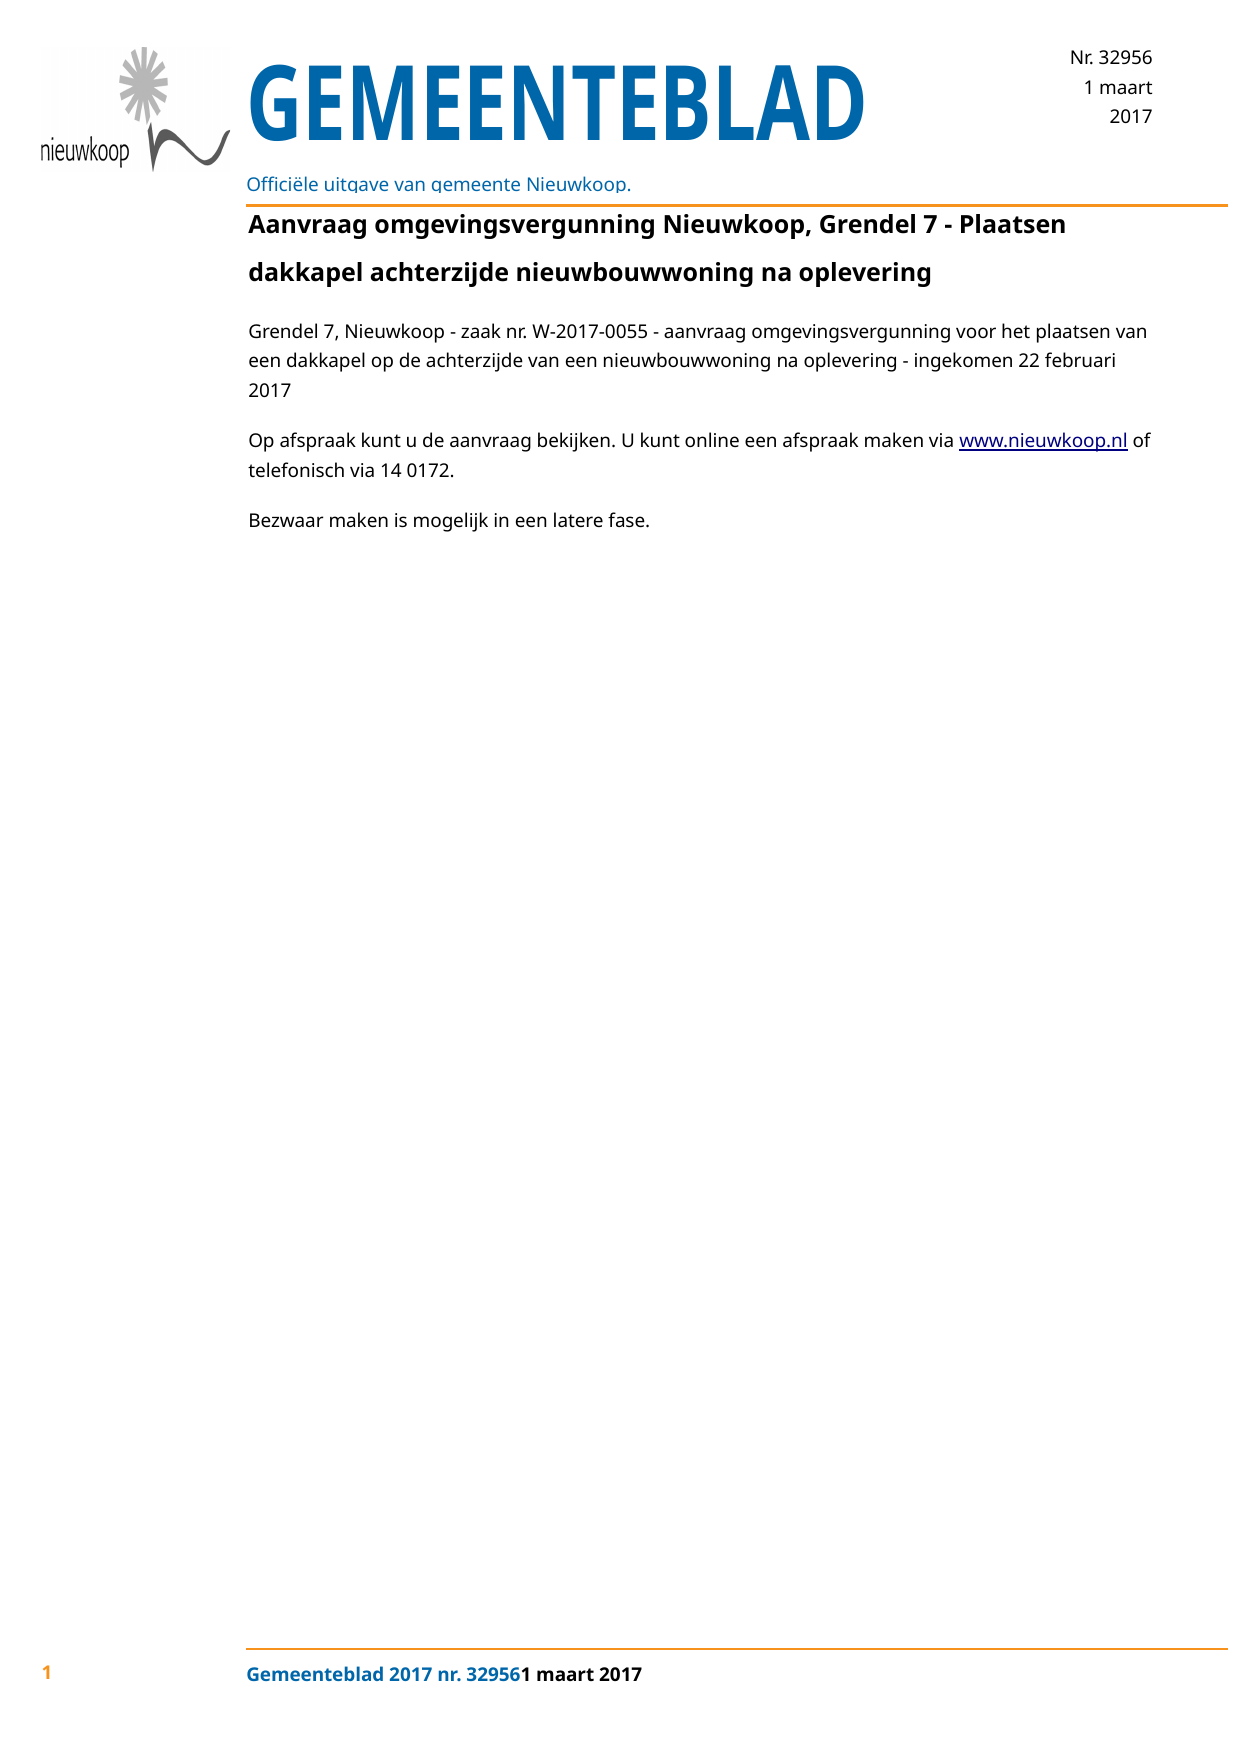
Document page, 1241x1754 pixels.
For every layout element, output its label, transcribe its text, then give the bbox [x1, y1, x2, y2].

picture [41, 47, 231, 172]
text Bezwaar maken is mogelijk in een latere fase. [248, 507, 1152, 533]
text Grendel 7, Nieuwkoop - zaak nr. W-2017-0055 - aanvraag omgevingsvergunning voor het plaatsen van een dakkapel op de achterzijde van een nieuwbouwwoning na oplevering - ingekomen 22 februari 2017 [248, 318, 1152, 403]
text Aanvraag omgevingsvergunning Nieuwkoop, Grendel 7 - Plaatsen dakkapel achterzijde nieuwbouwwoning na oplevering [248, 207, 1152, 288]
text Op afspraak kunt u de aanvraag bekijken. U kunt online een afspraak maken via www.nieuwkoop.nl of telefonisch via 14 0172. [248, 427, 1152, 483]
